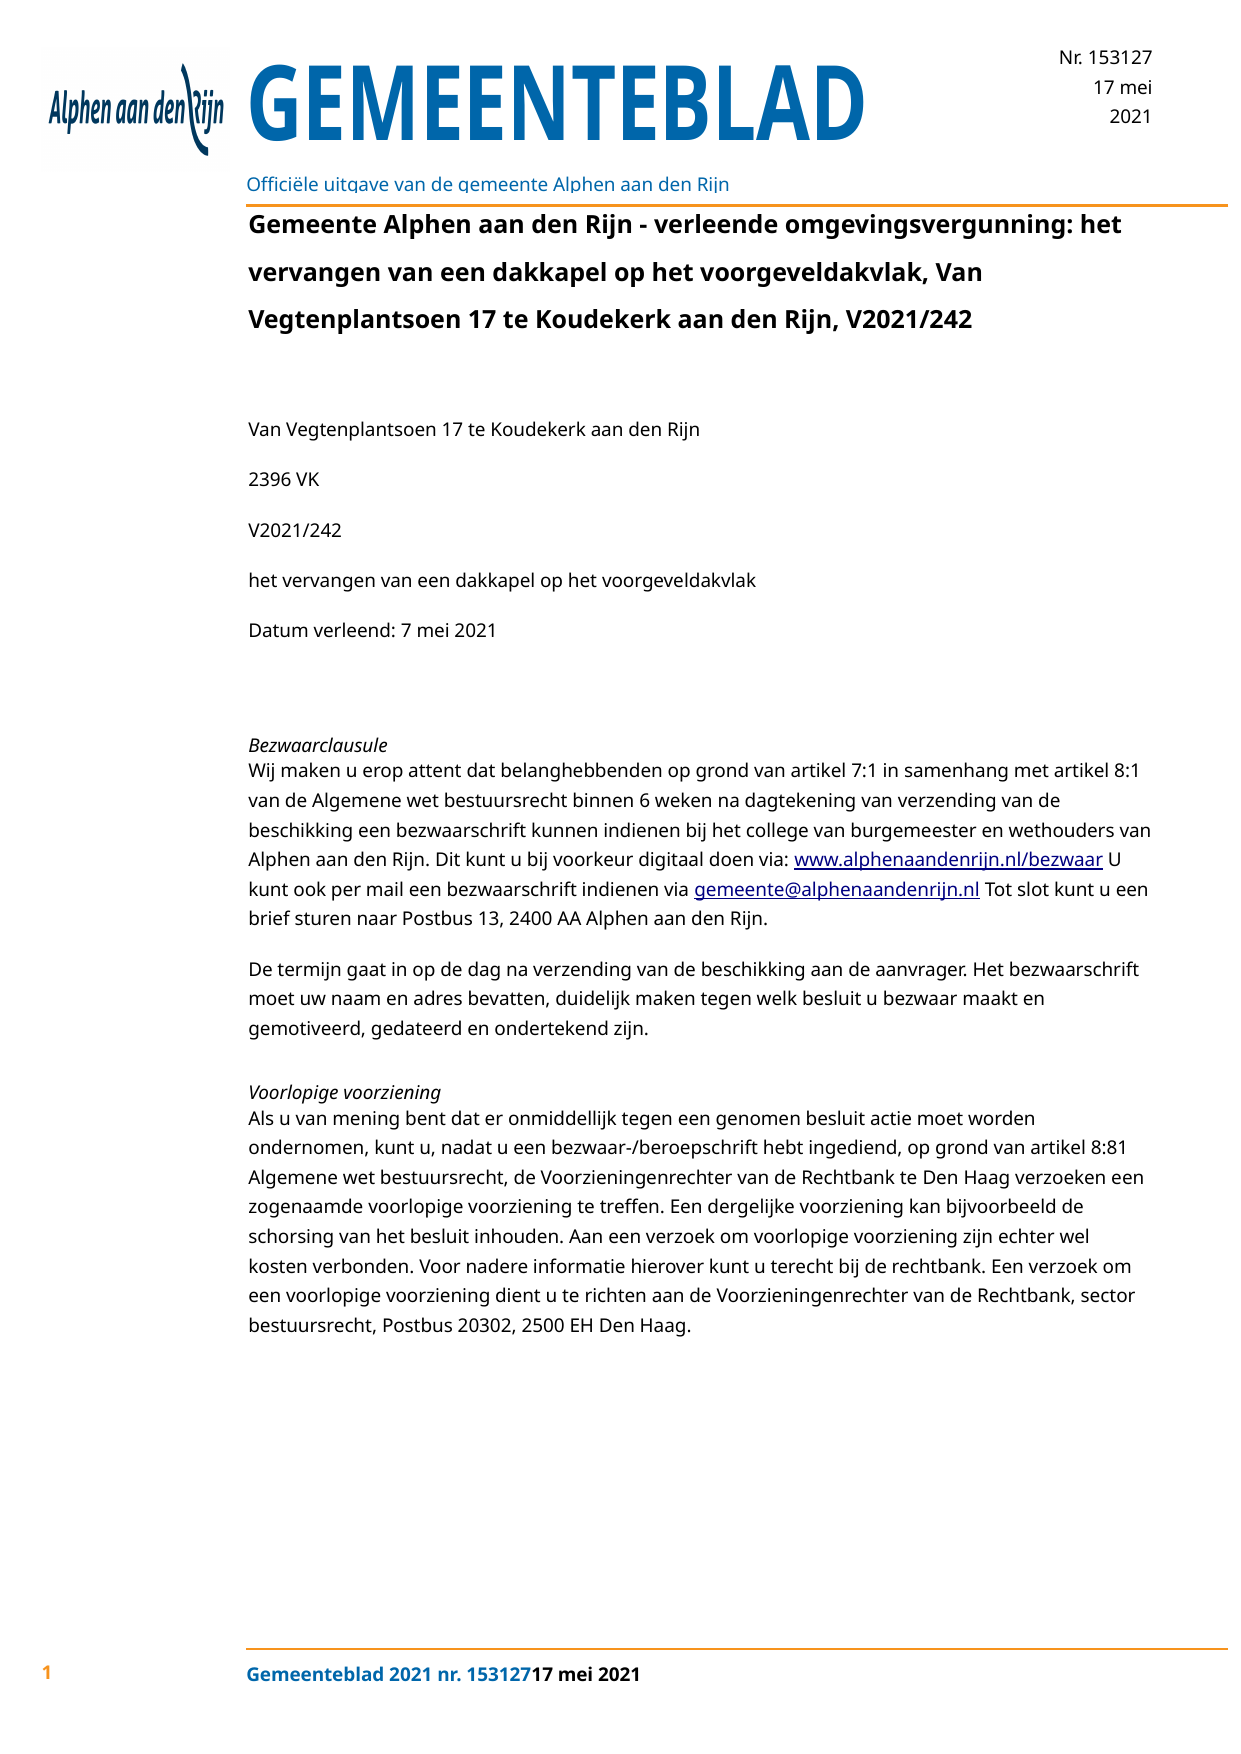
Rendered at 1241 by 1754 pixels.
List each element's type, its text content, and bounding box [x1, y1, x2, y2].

text Voorlopige voorziening [248, 1079, 1152, 1105]
text Wij maken u erop attent dat belanghebbenden op grond van artikel 7:1 in samenhang met artikel 8:1 van de Algemene wet bestuursrecht binnen 6 weken na dagtekening van verzending van de beschikking een bezwaarschrift kunnen indienen bij het college van burgemeester en wethouders van Alphen aan den Rijn. Dit kunt u bij voorkeur digitaal doen via: www.alphenaandenrijn.nl/bezwaar U kunt ook per mail een bezwaarschrift indienen via gemeente@alphenaandenrijn.nl Tot slot kunt u een brief sturen naar Postbus 13, 2400 AA Alphen aan den Rijn. [248, 758, 1152, 931]
text 2396 VK [248, 466, 1152, 492]
text Gemeente Alphen aan den Rijn - verleende omgevingsvergunning: het vervangen van een dakkapel op het voorgeveldakvlak, Van Vegtenplantsoen 17 te Koudekerk aan den Rijn, V2021/242 [248, 207, 1152, 336]
text het vervangen van een dakkapel op het voorgeveldakvlak [248, 567, 1152, 593]
text V2021/242 [248, 517, 1152, 542]
text Als u van mening bent dat er onmiddellijk tegen een genomen besluit actie moet worden ondernomen, kunt u, nadat u een bezwaar-/beroepschrift hebt ingediend, op grond van artikel 8:81 Algemene wet bestuursrecht, de Voorzieningenrechter van de Rechtbank te Den Haag verzoeken een zogenaamde voorlopige voorziening te treffen. Een dergelijke voorziening kan bijvoorbeeld de schorsing van het besluit inhouden. Aan een verzoek om voorlopige voorziening zijn echter wel kosten verbonden. Voor nadere informatie hierover kunt u terecht bij de rechtbank. Een verzoek om een voorlopige voorziening dient u te richten aan de Voorzieningenrechter van de Rechtbank, sector bestuursrecht, Postbus 20302, 2500 EH Den Haag. [248, 1105, 1152, 1338]
text Bezwaarclausule [248, 732, 1152, 758]
text Datum verleend: 7 mei 2021 [248, 618, 1152, 643]
text De termijn gaat in op de dag na verzending van de beschikking aan de aanvrager. Het bezwaarschrift moet uw naam en adres bevatten, duidelijk maken tegen welk besluit u bezwaar maakt en gemotiveerd, gedateerd en ondertekend zijn. [248, 956, 1152, 1041]
text Van Vegtenplantsoen 17 te Koudekerk aan den Rijn [248, 416, 1152, 442]
picture [41, 47, 231, 172]
